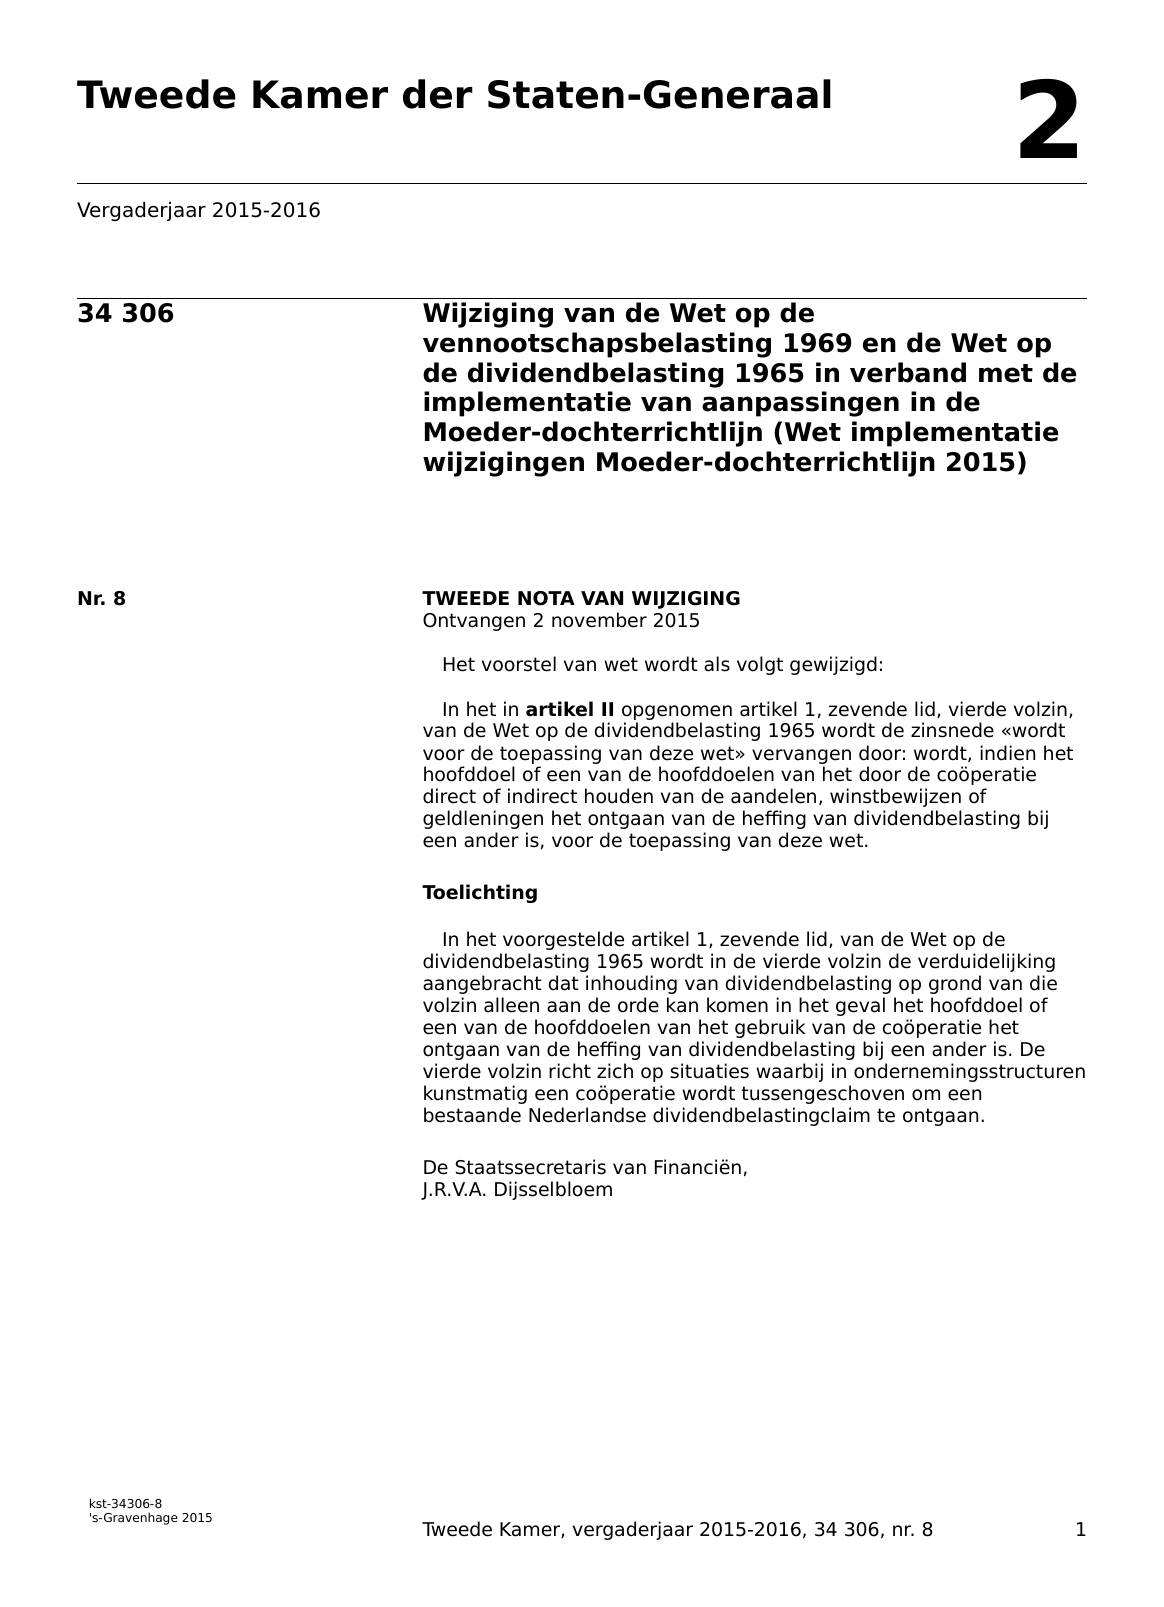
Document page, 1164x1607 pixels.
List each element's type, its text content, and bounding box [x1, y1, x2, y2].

text In het in artikel II opgenomen artikel 1, zevende lid, vierde volzin, van de Wet op de dividendbelasting 1965 wordt de zinsnede «wordt voor de toepassing van deze wet» vervangen door: wordt, indien het hoofddoel of een van de hoofddoelen van het door de coöperatie direct of indirect houden van de aandelen, winstbewijzen of geldleningen het ontgaan van de heffing van dividendbelasting bij een ander is, voor de toepassing van deze wet. [422, 698, 1087, 852]
table_cell Vergaderjaar 2015-2016 [77, 184, 1087, 298]
text kst-34306-8 [88, 1497, 323, 1511]
text De Staatssecretaris van Financiën, J.R.V.A. Dijsselbloem [422, 1157, 1087, 1201]
subtitle Nr. 8 TWEEDE NOTA VAN WIJZIGING [77, 588, 1087, 610]
text Ontvangen 2 november 2015 [422, 610, 1087, 632]
subtitle Toelichting [422, 882, 1087, 904]
text 's-Gravenhage 2015 [88, 1511, 323, 1525]
table_header Tweede Kamer der Staten-Generaal [77, 59, 886, 183]
text Het voorstel van wet wordt als volgt gewijzigd: [422, 654, 1087, 676]
text In het voorgestelde artikel 1, zevende lid, van de Wet op de dividendbelasting 1965 wordt in de vierde volzin de verduidelijking aangebracht dat inhouding van dividendbelasting op grond van die volzin alleen aan de orde kan komen in het geval het hoofddoel of een van de hoofddoelen van het gebruik van de coöperatie het ontgaan van de heffing van dividendbelasting bij een ander is. De vierde volzin richt zich op situaties waarbij in ondernemingsstructuren kunstmatig een coöperatie wordt tussengeschoven om een bestaande Nederlandse dividendbelastingclaim te ontgaan. [422, 929, 1087, 1127]
table_header 2 [886, 59, 1087, 183]
subtitle 34 306 Wijziging van de Wet op de vennootschapsbelasting 1969 en de Wet op de dividendbelasting 1965 in verband met de implementatie van aanpassingen in de Moeder-dochterrichtlijn (Wet implementatie wijzigingen Moeder-dochterrichtlijn 2015) [77, 299, 1087, 477]
